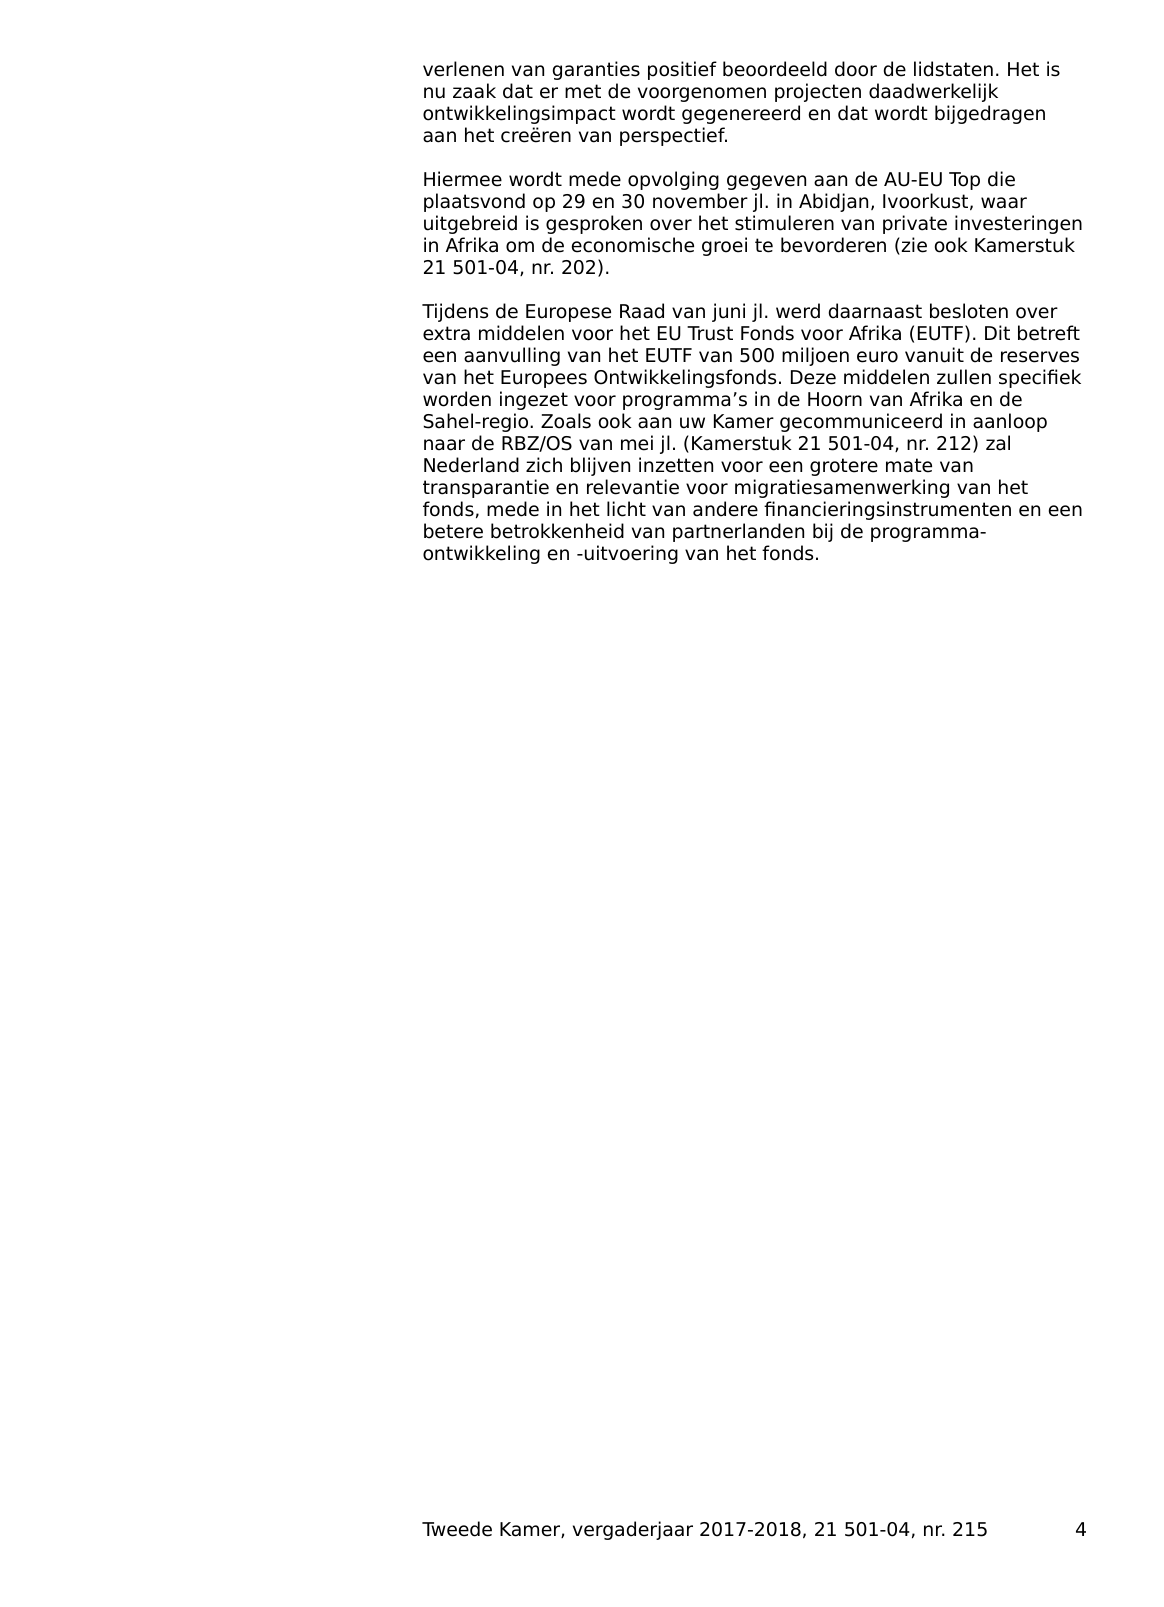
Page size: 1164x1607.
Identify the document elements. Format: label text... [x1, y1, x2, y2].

text Hiermee wordt mede opvolging gegeven aan de AU-EU Top die plaatsvond op 29 en 30 november jl. in Abidjan, Ivoorkust, waar uitgebreid is gesproken over het stimuleren van private investeringen in Afrika om de economische groei te bevorderen (zie ook Kamerstuk 21 501-04, nr. 202). [422, 169, 1087, 279]
text Tijdens de Europese Raad van juni jl. werd daarnaast besloten over extra middelen voor het EU Trust Fonds voor Afrika (EUTF). Dit betreft een aanvulling van het EUTF van 500 miljoen euro vanuit de reserves van het Europees Ontwikkelingsfonds. Deze middelen zullen specifiek worden ingezet voor programma’s in de Hoorn van Afrika en de Sahel-regio. Zoals ook aan uw Kamer gecommuniceerd in aanloop naar de RBZ/OS van mei jl. (Kamerstuk 21 501-04, nr. 212) zal Nederland zich blijven inzetten voor een grotere mate van transparantie en relevantie voor migratiesamenwerking van het fonds, mede in het licht van andere financieringsinstrumenten en een betere betrokkenheid van partnerlanden bij de programma-ontwikkeling en -uitvoering van het fonds. [422, 301, 1087, 565]
text verlenen van garanties positief beoordeeld door de lidstaten. Het is nu zaak dat er met de voorgenomen projecten daadwerkelijk ontwikkelingsimpact wordt gegenereerd en dat wordt bijgedragen aan het creëren van perspectief. [422, 59, 1087, 147]
